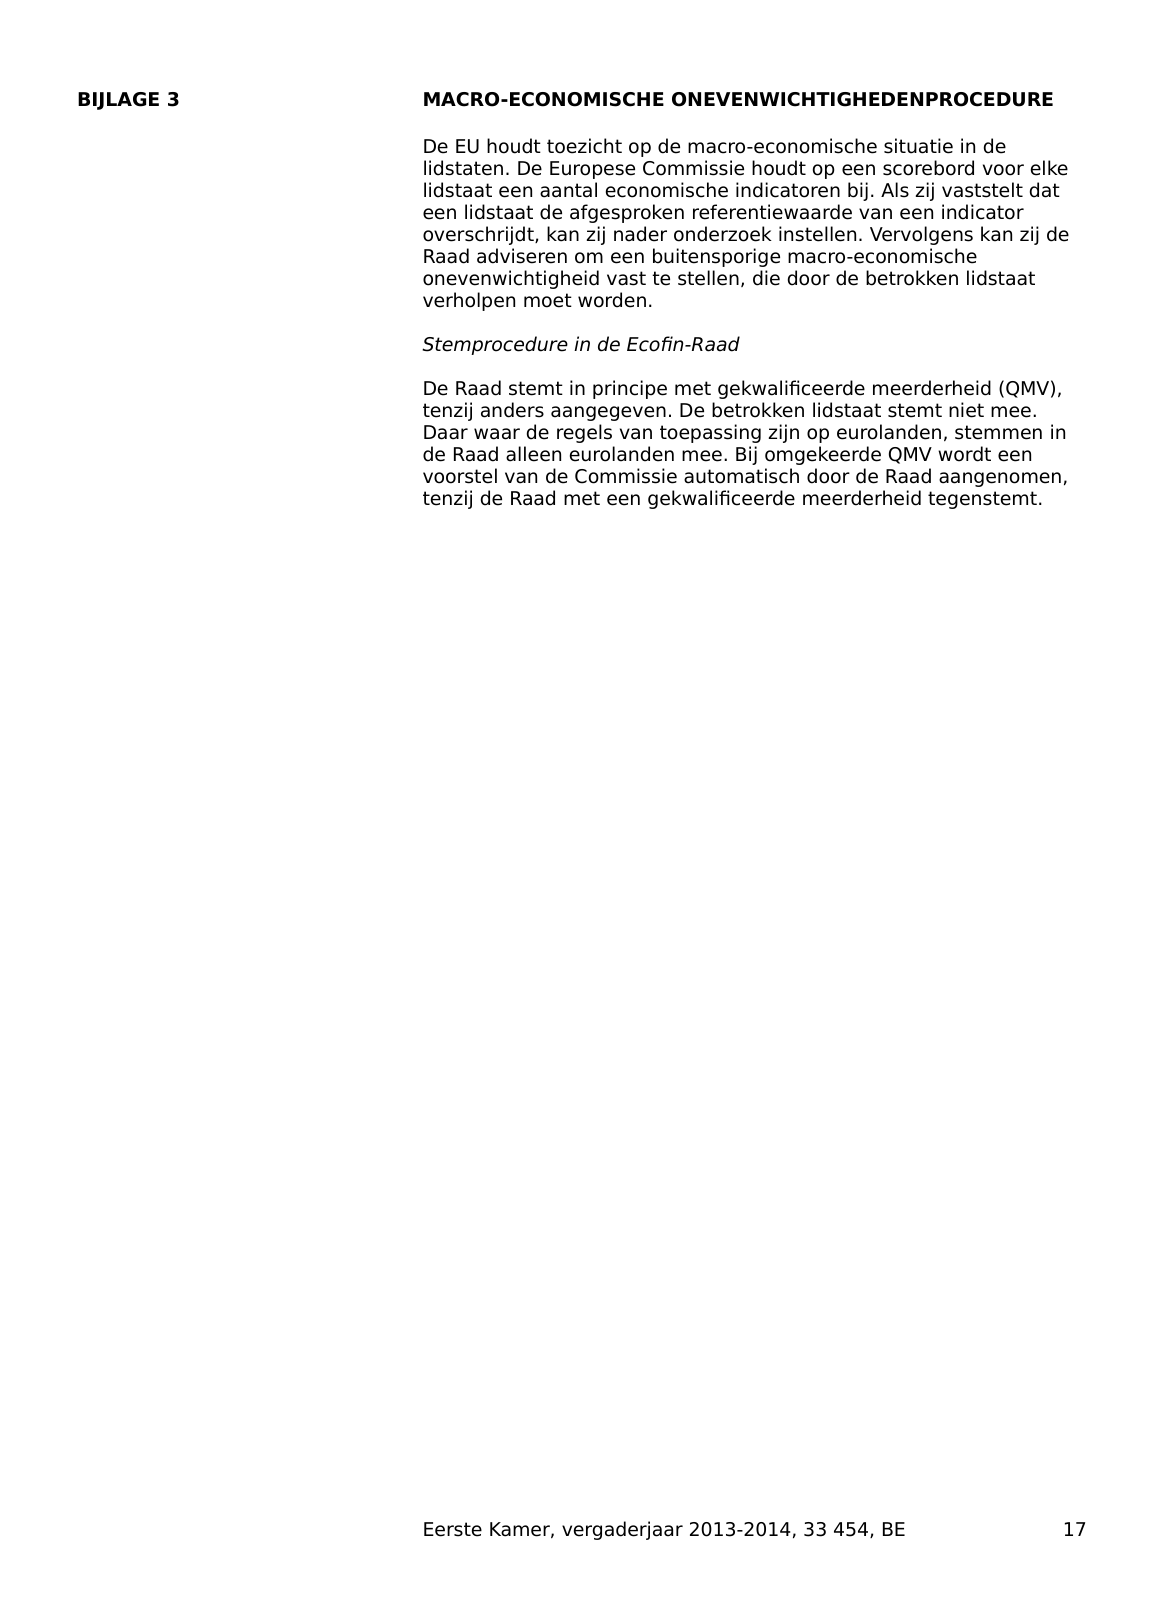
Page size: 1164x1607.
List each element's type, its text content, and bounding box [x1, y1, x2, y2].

text De Raad stemt in principe met gekwalificeerde meerderheid (QMV), tenzij anders aangegeven. De betrokken lidstaat stemt niet mee. Daar waar de regels van toepassing zijn op eurolanden, stemmen in de Raad alleen eurolanden mee. Bij omgekeerde QMV wordt een voorstel van de Commissie automatisch door de Raad aangenomen, tenzij de Raad met een gekwalificeerde meerderheid tegenstemt. [422, 378, 1087, 510]
text De EU houdt toezicht op de macro-economische situatie in de lidstaten. De Europese Commissie houdt op een scorebord voor elke lidstaat een aantal economische indicatoren bij. Als zij vaststelt dat een lidstaat de afgesproken referentiewaarde van een indicator overschrijdt, kan zij nader onderzoek instellen. Vervolgens kan zij de Raad adviseren om een buitensporige macro-economische onevenwichtigheid vast te stellen, die door de betrokken lidstaat verholpen moet worden. [422, 136, 1087, 312]
subtitle Stemprocedure in de Ecofin-Raad [422, 334, 1087, 356]
subtitle BIJLAGE 3 MACRO-ECONOMISCHE ONEVENWICHTIGHEDENPROCEDURE [77, 89, 1087, 111]
